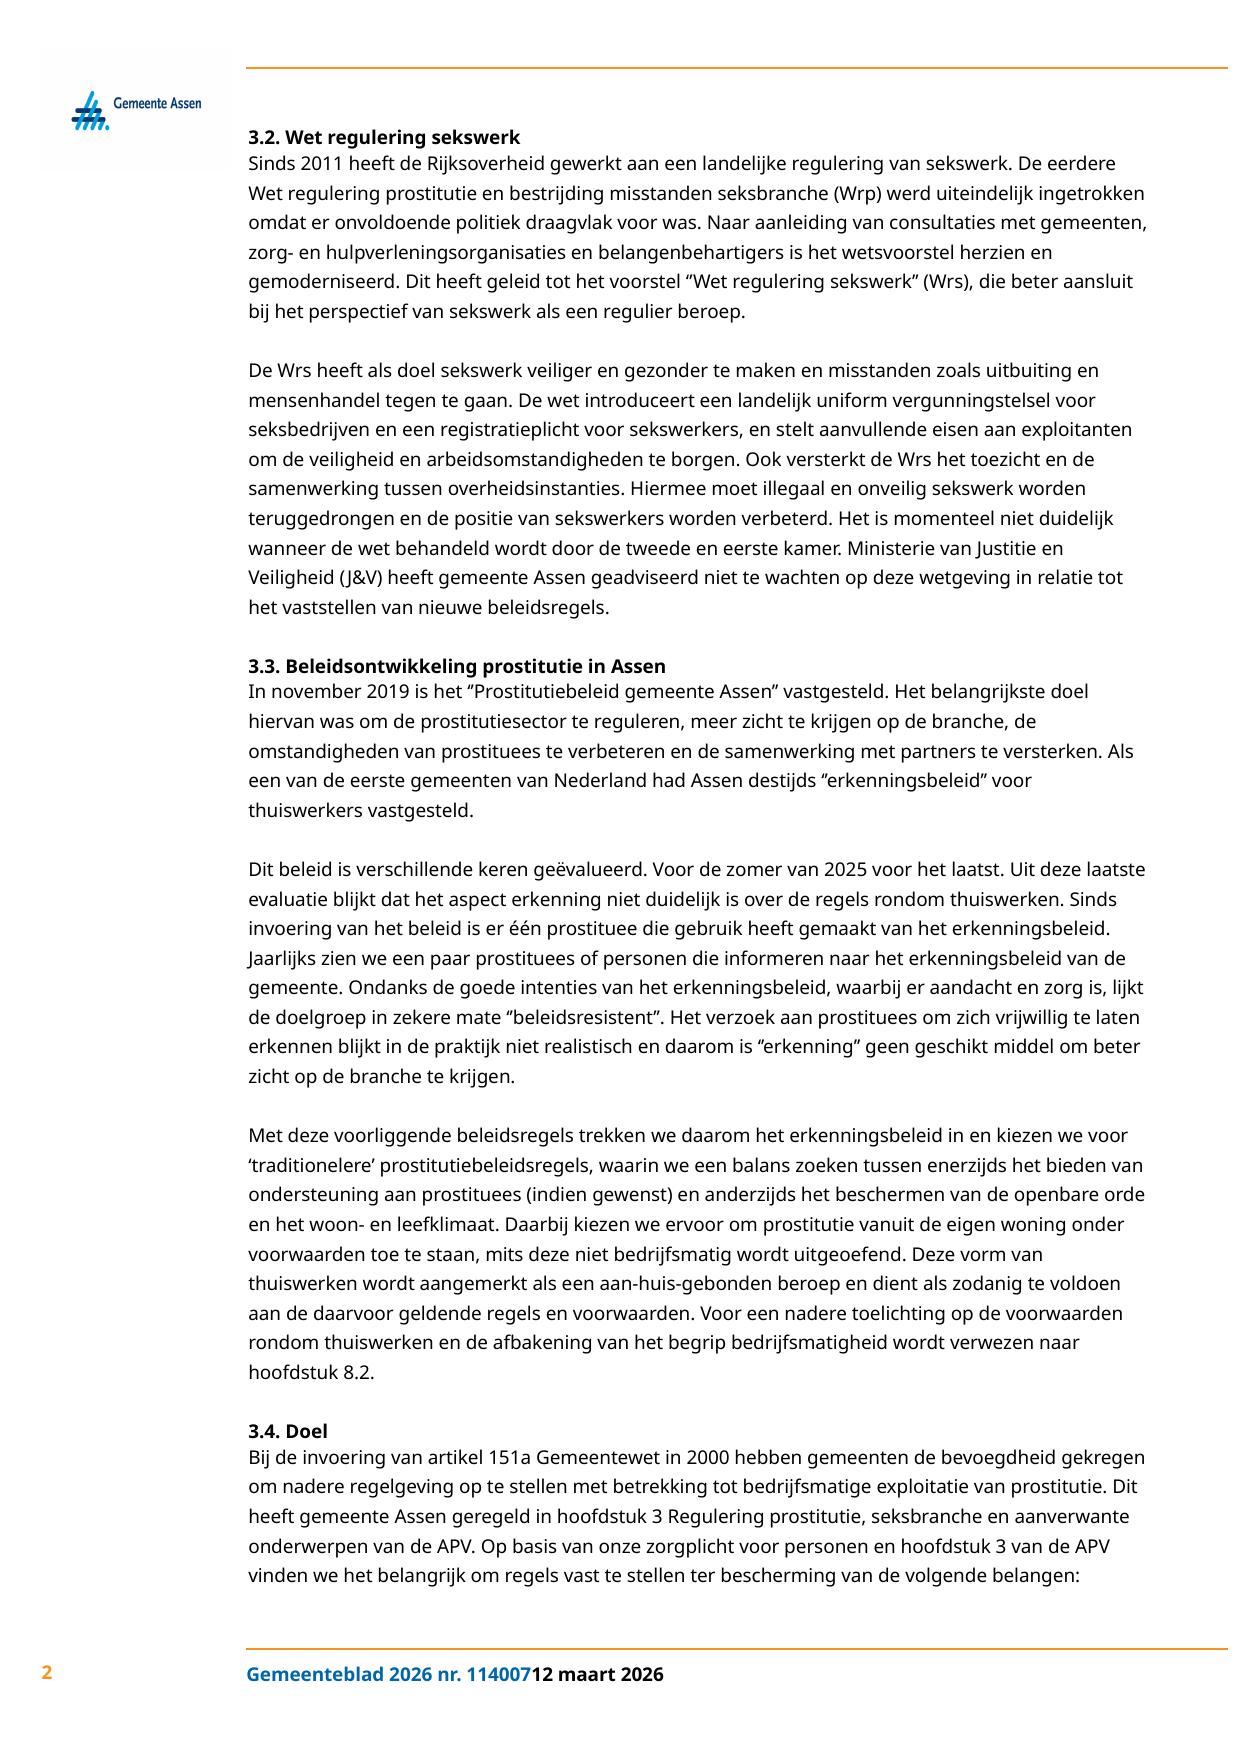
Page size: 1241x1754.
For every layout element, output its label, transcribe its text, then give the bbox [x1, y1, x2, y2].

picture [41, 47, 231, 172]
text Dit beleid is verschillende keren geëvalueerd. Voor de zomer van 2025 voor het laatst. Uit deze laatste evaluatie blijkt dat het aspect erkenning niet duidelijk is over de regels rondom thuiswerken. Sinds invoering van het beleid is er één prostituee die gebruik heeft gemaakt van het erkenningsbeleid. Jaarlijks zien we een paar prostituees of personen die informeren naar het erkenningsbeleid van de gemeente. Ondanks de goede intenties van het erkenningsbeleid, waarbij er aandacht en zorg is, lijkt de doelgroep in zekere mate ‘’beleidsresistent’’. Het verzoek aan prostituees om zich vrijwillig te laten erkennen blijkt in de praktijk niet realistisch en daarom is ‘’erkenning’’ geen geschikt middel om beter zicht op de branche te krijgen. [248, 856, 1152, 1089]
text Sinds 2011 heeft de Rijksoverheid gewerkt aan een landelijke regulering van sekswerk. De eerdere Wet regulering prostitutie en bestrijding misstanden seksbranche (Wrp) werd uiteindelijk ingetrokken omdat er onvoldoende politiek draagvlak voor was. Naar aanleiding van consultaties met gemeenten, zorg- en hulpverleningsorganisaties en belangenbehartigers is het wetsvoorstel herzien en gemoderniseerd. Dit heeft geleid tot het voorstel ‘’Wet regulering sekswerk’’ (Wrs), die beter aansluit bij het perspectief van sekswerk als een regulier beroep. [248, 150, 1152, 324]
text Met deze voorliggende beleidsregels trekken we daarom het erkenningsbeleid in en kiezen we voor ‘traditionelere’ prostitutiebeleidsregels, waarin we een balans zoeken tussen enerzijds het bieden van ondersteuning aan prostituees (indien gewenst) en anderzijds het beschermen van de openbare orde en het woon- en leefklimaat. Daarbij kiezen we ervoor om prostitutie vanuit de eigen woning onder voorwaarden toe te staan, mits deze niet bedrijfsmatig wordt uitgeoefend. Deze vorm van thuiswerken wordt aangemerkt als een aan-huis-gebonden beroep en dient als zodanig te voldoen aan de daarvoor geldende regels en voorwaarden. Voor een nadere toelichting op de voorwaarden rondom thuiswerken en de afbakening van het begrip bedrijfsmatigheid wordt verwezen naar hoofdstuk 8.2. [248, 1122, 1152, 1385]
text In november 2019 is het ‘’Prostitutiebeleid gemeente Assen’’ vastgesteld. Het belangrijkste doel hiervan was om de prostitutiesector te reguleren, meer zicht te krijgen op de branche, de omstandigheden van prostituees te verbeteren en de samenwerking met partners te versterken. Als een van de eerste gemeenten van Nederland had Assen destijds ‘’erkenningsbeleid’’ voor thuiswerkers vastgesteld. [248, 679, 1152, 823]
text De Wrs heeft als doel sekswerk veiliger en gezonder te maken en misstanden zoals uitbuiting en mensenhandel tegen te gaan. De wet introduceert een landelijk uniform vergunningstelsel voor seksbedrijven en een registratieplicht voor sekswerkers, en stelt aanvullende eisen aan exploitanten om de veiligheid en arbeidsomstandigheden te borgen. Ook versterkt de Wrs het toezicht en de samenwerking tussen overheidsinstanties. Hiermee moet illegaal en onveilig sekswerk worden teruggedrongen en de positie van sekswerkers worden verbeterd. Het is momenteel niet duidelijk wanneer de wet behandeld wordt door de tweede en eerste kamer. Ministerie van Justitie en Veiligheid (J&V) heeft gemeente Assen geadviseerd niet te wachten op deze wetgeving in relatie tot het vaststellen van nieuwe beleidsregels. [248, 357, 1152, 619]
text 3.4. Doel [248, 1418, 1152, 1444]
text 3.2. Wet regulering sekswerk [248, 124, 1152, 150]
text Bij de invoering van artikel 151a Gemeentewet in 2000 hebben gemeenten de bevoegdheid gekregen om nadere regelgeving op te stellen met betrekking tot bedrijfsmatige exploitatie van prostitutie. Dit heeft gemeente Assen geregeld in hoofdstuk 3 Regulering prostitutie, seksbranche en aanverwante onderwerpen van de APV. Op basis van onze zorgplicht voor personen en hoofdstuk 3 van de APV vinden we het belangrijk om regels vast te stellen ter bescherming van de volgende belangen: [248, 1444, 1152, 1588]
text 3.3. Beleidsontwikkeling prostitutie in Assen [248, 653, 1152, 679]
